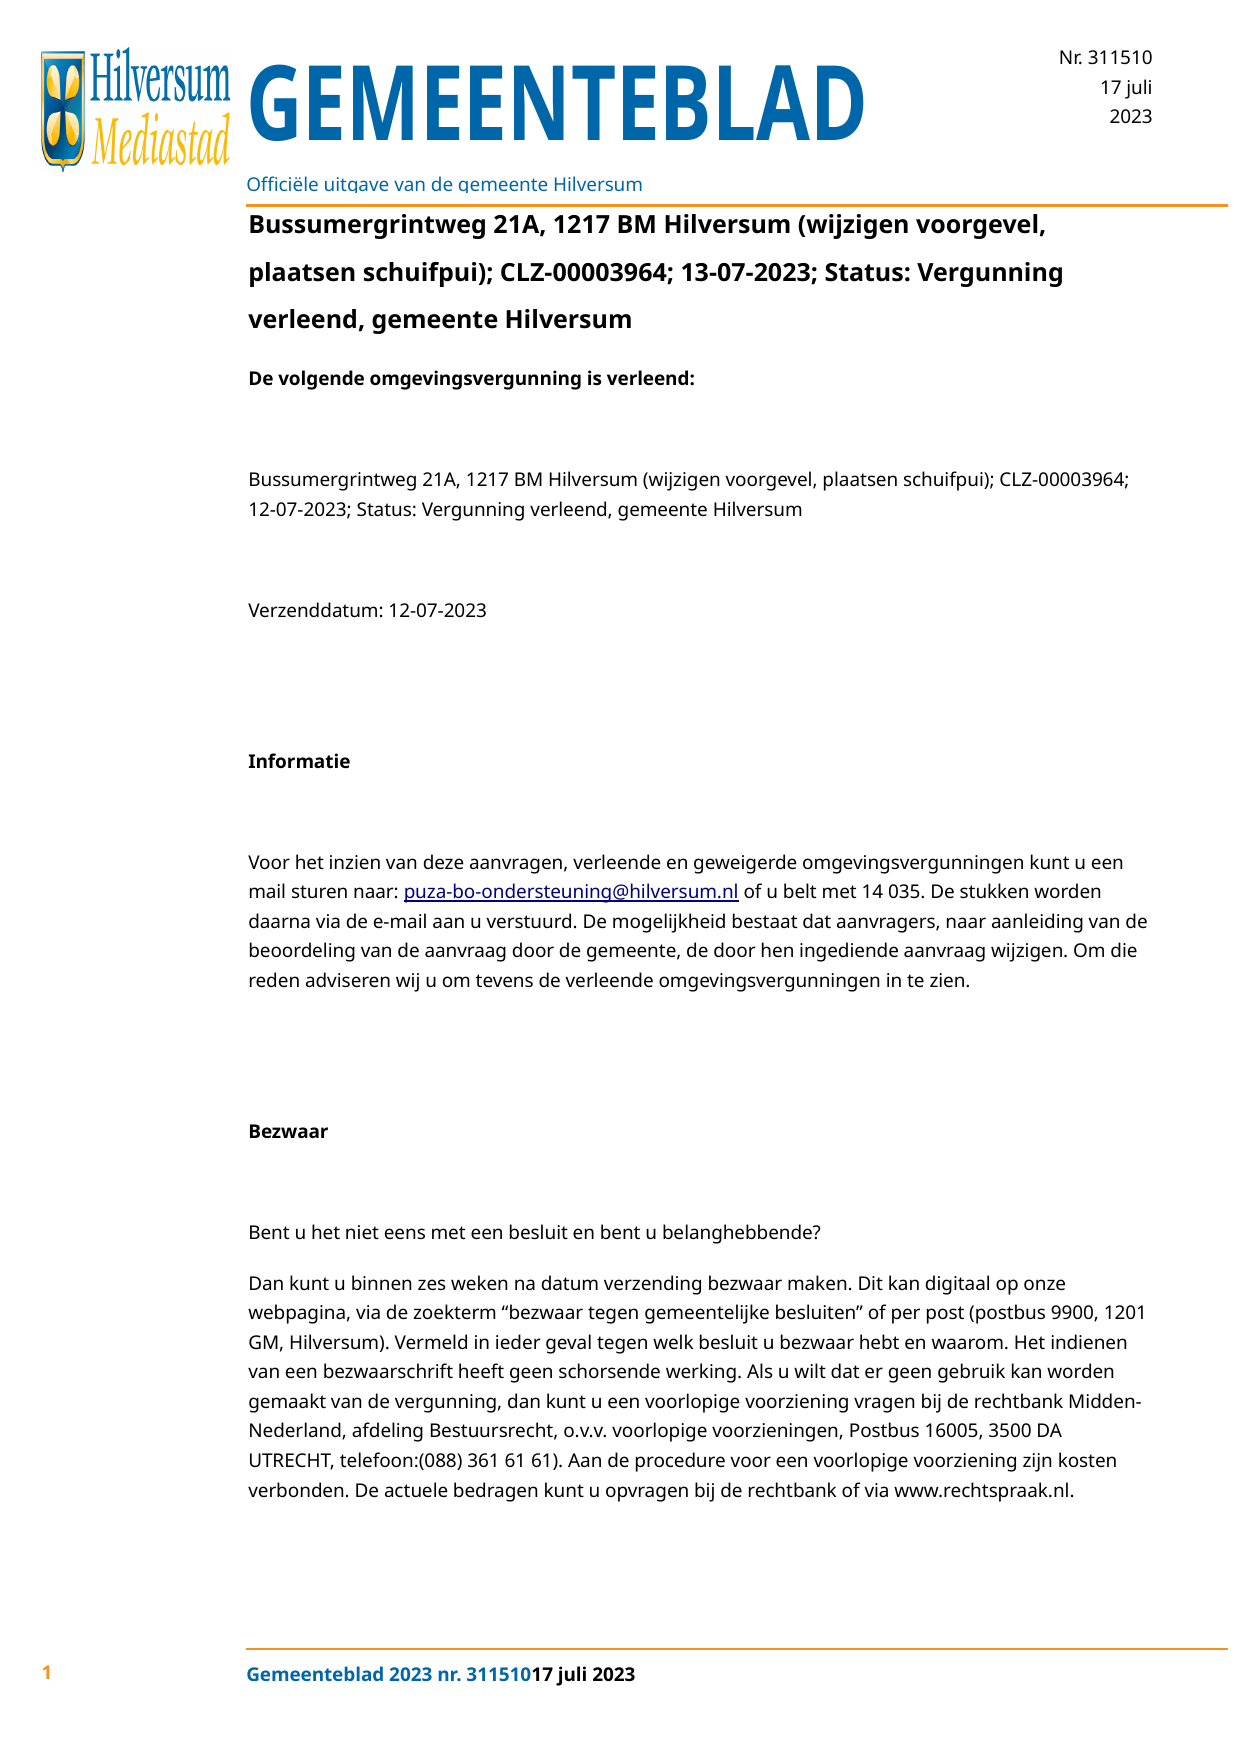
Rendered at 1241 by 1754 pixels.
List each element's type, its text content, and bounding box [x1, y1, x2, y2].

picture [41, 47, 231, 172]
text Verzenddatum: 12-07-2023 [248, 597, 1152, 622]
text De volgende omgevingsvergunning is verleend: [248, 366, 1152, 391]
text Informatie [248, 748, 1152, 774]
text Bussumergrintweg 21A, 1217 BM Hilversum (wijzigen voorgevel, plaatsen schuifpui); CLZ-00003964; 12-07-2023; Status: Vergunning verleend, gemeente Hilversum [248, 466, 1152, 522]
text Bent u het niet eens met een besluit en bent u belanghebbende? [248, 1219, 1152, 1245]
text Bussumergrintweg 21A, 1217 BM Hilversum (wijzigen voorgevel, plaatsen schuifpui); CLZ-00003964; 13-07-2023; Status: Vergunning verleend, gemeente Hilversum [248, 207, 1152, 336]
text Voor het inzien van deze aanvragen, verleende en geweigerde omgevingsvergunningen kunt u een mail sturen naar: puza-bo-ondersteuning@hilversum.nl of u belt met 14 035. De stukken worden daarna via de e-mail aan u verstuurd. De mogelijkheid bestaat dat aanvragers, naar aanleiding van de beoordeling van de aanvraag door de gemeente, de door hen ingediende aanvraag wijzigen. Om die reden adviseren wij u om tevens de verleende omgevingsvergunningen in te zien. [248, 849, 1152, 993]
text Bezwaar [248, 1118, 1152, 1144]
text Dan kunt u binnen zes weken na datum verzending bezwaar maken. Dit kan digitaal op onze webpagina, via de zoekterm “bezwaar tegen gemeentelijke besluiten” of per post (postbus 9900, 1201 GM, Hilversum). Vermeld in ieder geval tegen welk besluit u bezwaar hebt en waarom. Het indienen van een bezwaarschrift heeft geen schorsende werking. Als u wilt dat er geen gebruik kan worden gemaakt van de vergunning, dan kunt u een voorlopige voorziening vragen bij de rechtbank Midden-Nederland, afdeling Bestuursrecht, o.v.v. voorlopige voorzieningen, Postbus 16005, 3500 DA UTRECHT, telefoon:(088) 361 61 61). Aan de procedure voor een voorlopige voorziening zijn kosten verbonden. De actuele bedragen kunt u opvragen bij de rechtbank of via www.rechtspraak.nl. [248, 1270, 1152, 1502]
